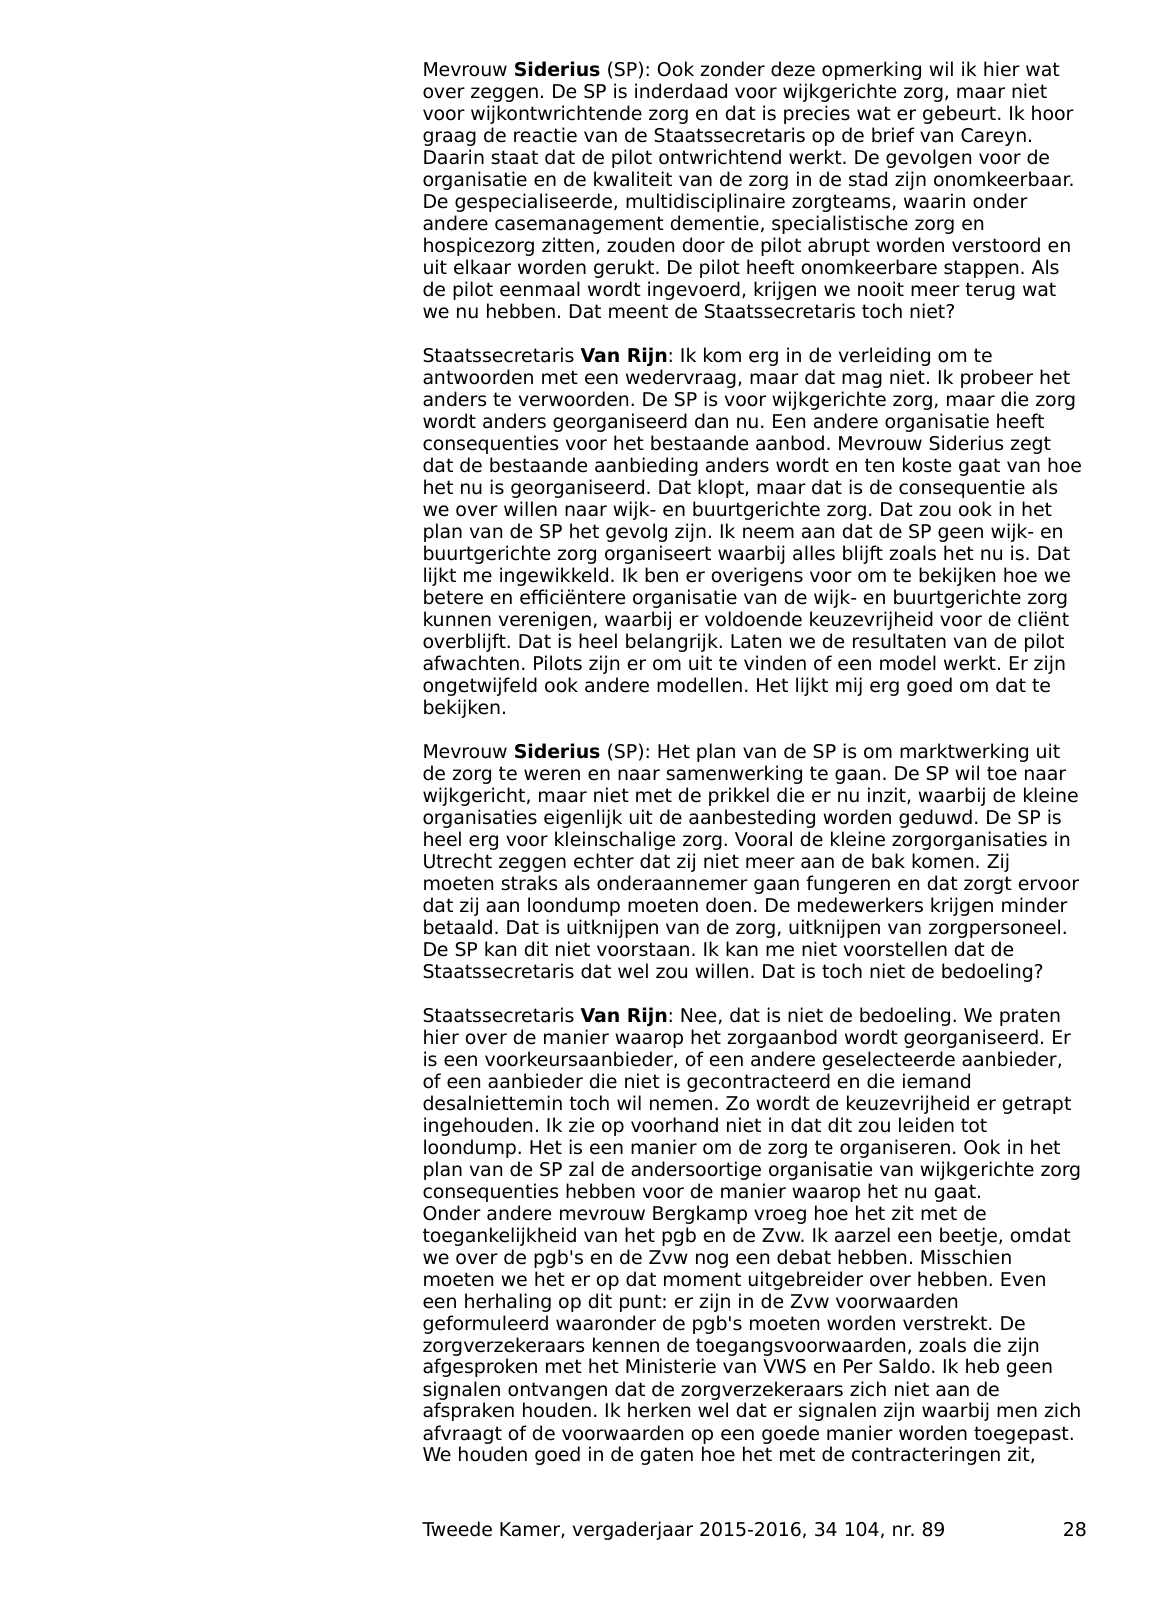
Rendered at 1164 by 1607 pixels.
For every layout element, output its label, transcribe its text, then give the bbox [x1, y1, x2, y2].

text Onder andere mevrouw Bergkamp vroeg hoe het zit met de toegankelijkheid van het pgb en de Zvw. Ik aarzel een beetje, omdat we over de pgb's en de Zvw nog een debat hebben. Misschien moeten we het er op dat moment uitgebreider over hebben. Even een herhaling op dit punt: er zijn in de Zvw voorwaarden geformuleerd waaronder de pgb's moeten worden verstrekt. De zorgverzekeraars kennen de toegangsvoorwaarden, zoals die zijn afgesproken met het Ministerie van VWS en Per Saldo. Ik heb geen signalen ontvangen dat de zorgverzekeraars zich niet aan de afspraken houden. Ik herken wel dat er signalen zijn waarbij men zich afvraagt of de voorwaarden op een goede manier worden toegepast. We houden goed in de gaten hoe het met de contracteringen zit, [422, 1203, 1087, 1466]
text Staatssecretaris Van Rijn: Ik kom erg in de verleiding om te antwoorden met een wedervraag, maar dat mag niet. Ik probeer het anders te verwoorden. De SP is voor wijkgerichte zorg, maar die zorg wordt anders georganiseerd dan nu. Een andere organisatie heeft consequenties voor het bestaande aanbod. Mevrouw Siderius zegt dat de bestaande aanbieding anders wordt en ten koste gaat van hoe het nu is georganiseerd. Dat klopt, maar dat is de consequentie als we over willen naar wijk- en buurtgerichte zorg. Dat zou ook in het plan van de SP het gevolg zijn. Ik neem aan dat de SP geen wijk- en buurtgerichte zorg organiseert waarbij alles blijft zoals het nu is. Dat lijkt me ingewikkeld. Ik ben er overigens voor om te bekijken hoe we betere en efficiëntere organisatie van de wijk- en buurtgerichte zorg kunnen verenigen, waarbij er voldoende keuzevrijheid voor de cliënt overblijft. Dat is heel belangrijk. Laten we de resultaten van de pilot afwachten. Pilots zijn er om uit te vinden of een model werkt. Er zijn ongetwijfeld ook andere modellen. Het lijkt mij erg goed om dat te bekijken. [422, 345, 1087, 719]
text Staatssecretaris Van Rijn: Nee, dat is niet de bedoeling. We praten hier over de manier waarop het zorgaanbod wordt georganiseerd. Er is een voorkeursaanbieder, of een andere geselecteerde aanbieder, of een aanbieder die niet is gecontracteerd en die iemand desalniettemin toch wil nemen. Zo wordt de keuzevrijheid er getrapt ingehouden. Ik zie op voorhand niet in dat dit zou leiden tot loondump. Het is een manier om de zorg te organiseren. Ook in het plan van de SP zal de andersoortige organisatie van wijkgerichte zorg consequenties hebben voor de manier waarop het nu gaat. [422, 1005, 1087, 1203]
text Mevrouw Siderius (SP): Het plan van de SP is om marktwerking uit de zorg te weren en naar samenwerking te gaan. De SP wil toe naar wijkgericht, maar niet met de prikkel die er nu inzit, waarbij de kleine organisaties eigenlijk uit de aanbesteding worden geduwd. De SP is heel erg voor kleinschalige zorg. Vooral de kleine zorgorganisaties in Utrecht zeggen echter dat zij niet meer aan de bak komen. Zij moeten straks als onderaannemer gaan fungeren en dat zorgt ervoor dat zij aan loondump moeten doen. De medewerkers krijgen minder betaald. Dat is uitknijpen van de zorg, uitknijpen van zorgpersoneel. De SP kan dit niet voorstaan. Ik kan me niet voorstellen dat de Staatssecretaris dat wel zou willen. Dat is toch niet de bedoeling? [422, 741, 1087, 983]
text Mevrouw Siderius (SP): Ook zonder deze opmerking wil ik hier wat over zeggen. De SP is inderdaad voor wijkgerichte zorg, maar niet voor wijkontwrichtende zorg en dat is precies wat er gebeurt. Ik hoor graag de reactie van de Staatssecretaris op de brief van Careyn. Daarin staat dat de pilot ontwrichtend werkt. De gevolgen voor de organisatie en de kwaliteit van de zorg in de stad zijn onomkeerbaar. De gespecialiseerde, multidisciplinaire zorgteams, waarin onder andere casemanagement dementie, specialistische zorg en hospicezorg zitten, zouden door de pilot abrupt worden verstoord en uit elkaar worden gerukt. De pilot heeft onomkeerbare stappen. Als de pilot eenmaal wordt ingevoerd, krijgen we nooit meer terug wat we nu hebben. Dat meent de Staatssecretaris toch niet? [422, 59, 1087, 323]
